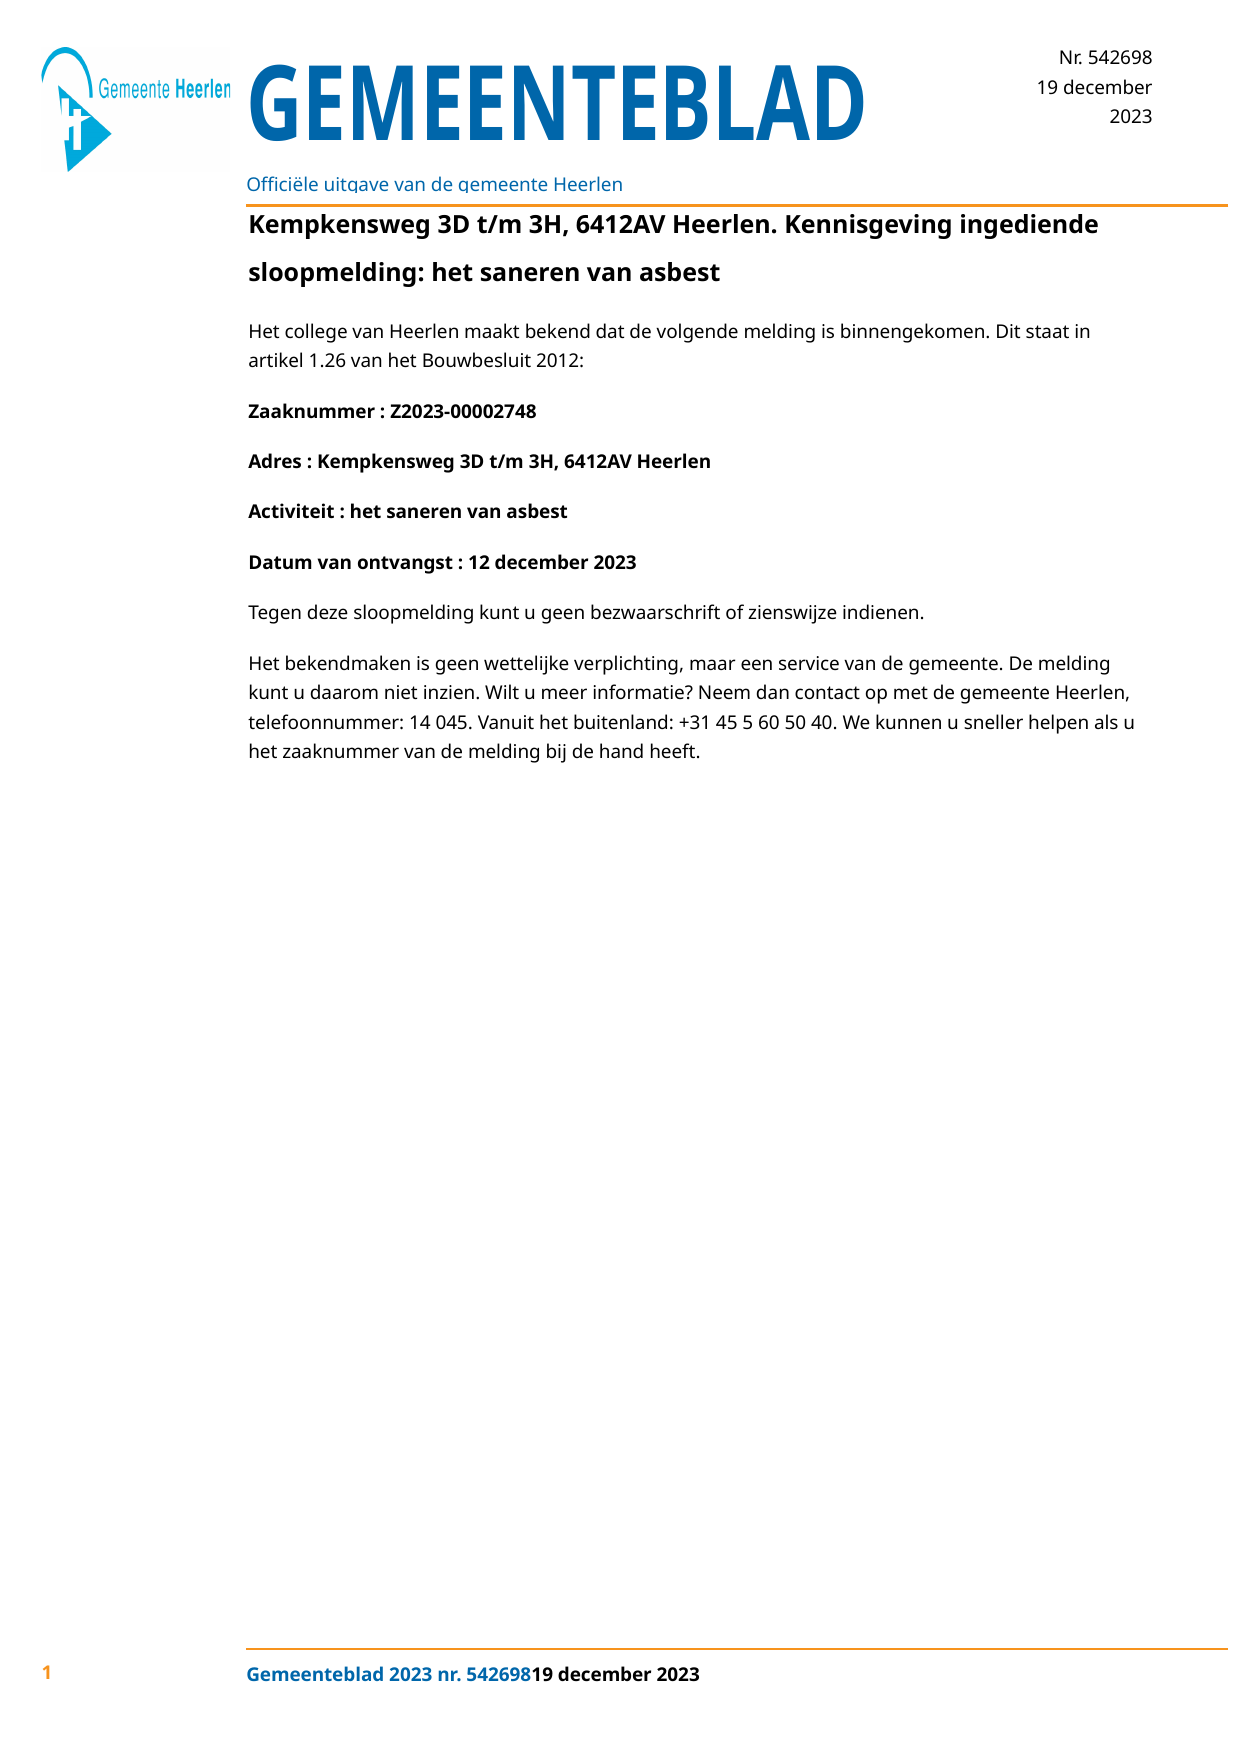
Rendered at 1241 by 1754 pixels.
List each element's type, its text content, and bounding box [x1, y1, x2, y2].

text Het college van Heerlen maakt bekend dat de volgende melding is binnengekomen. Dit staat in artikel 1.26 van het Bouwbesluit 2012: [248, 318, 1152, 373]
picture [41, 47, 231, 172]
text Adres : Kempkensweg 3D t/m 3H, 6412AV Heerlen [248, 448, 1152, 474]
text Het bekendmaken is geen wettelijke verplichting, maar een service van de gemeente. De melding kunt u daarom niet inzien. Wilt u meer informatie? Neem dan contact op met de gemeente Heerlen, telefoonnummer: 14 045. Vanuit het buitenland: +31 45 5 60 50 40. We kunnen u sneller helpen als u het zaaknummer van de melding bij de hand heeft. [248, 650, 1152, 764]
text Activiteit : het saneren van asbest [248, 499, 1152, 524]
picture [41, 47, 59, 70]
text Datum van ontvangst : 12 december 2023 [248, 549, 1152, 575]
text Kempkensweg 3D t/m 3H, 6412AV Heerlen. Kennisgeving ingediende sloopmelding: het saneren van asbest [248, 207, 1152, 288]
text Tegen deze sloopmelding kunt u geen bezwaarschrift of zienswijze indienen. [248, 599, 1152, 625]
text Zaaknummer : Z2023-00002748 [248, 398, 1152, 424]
